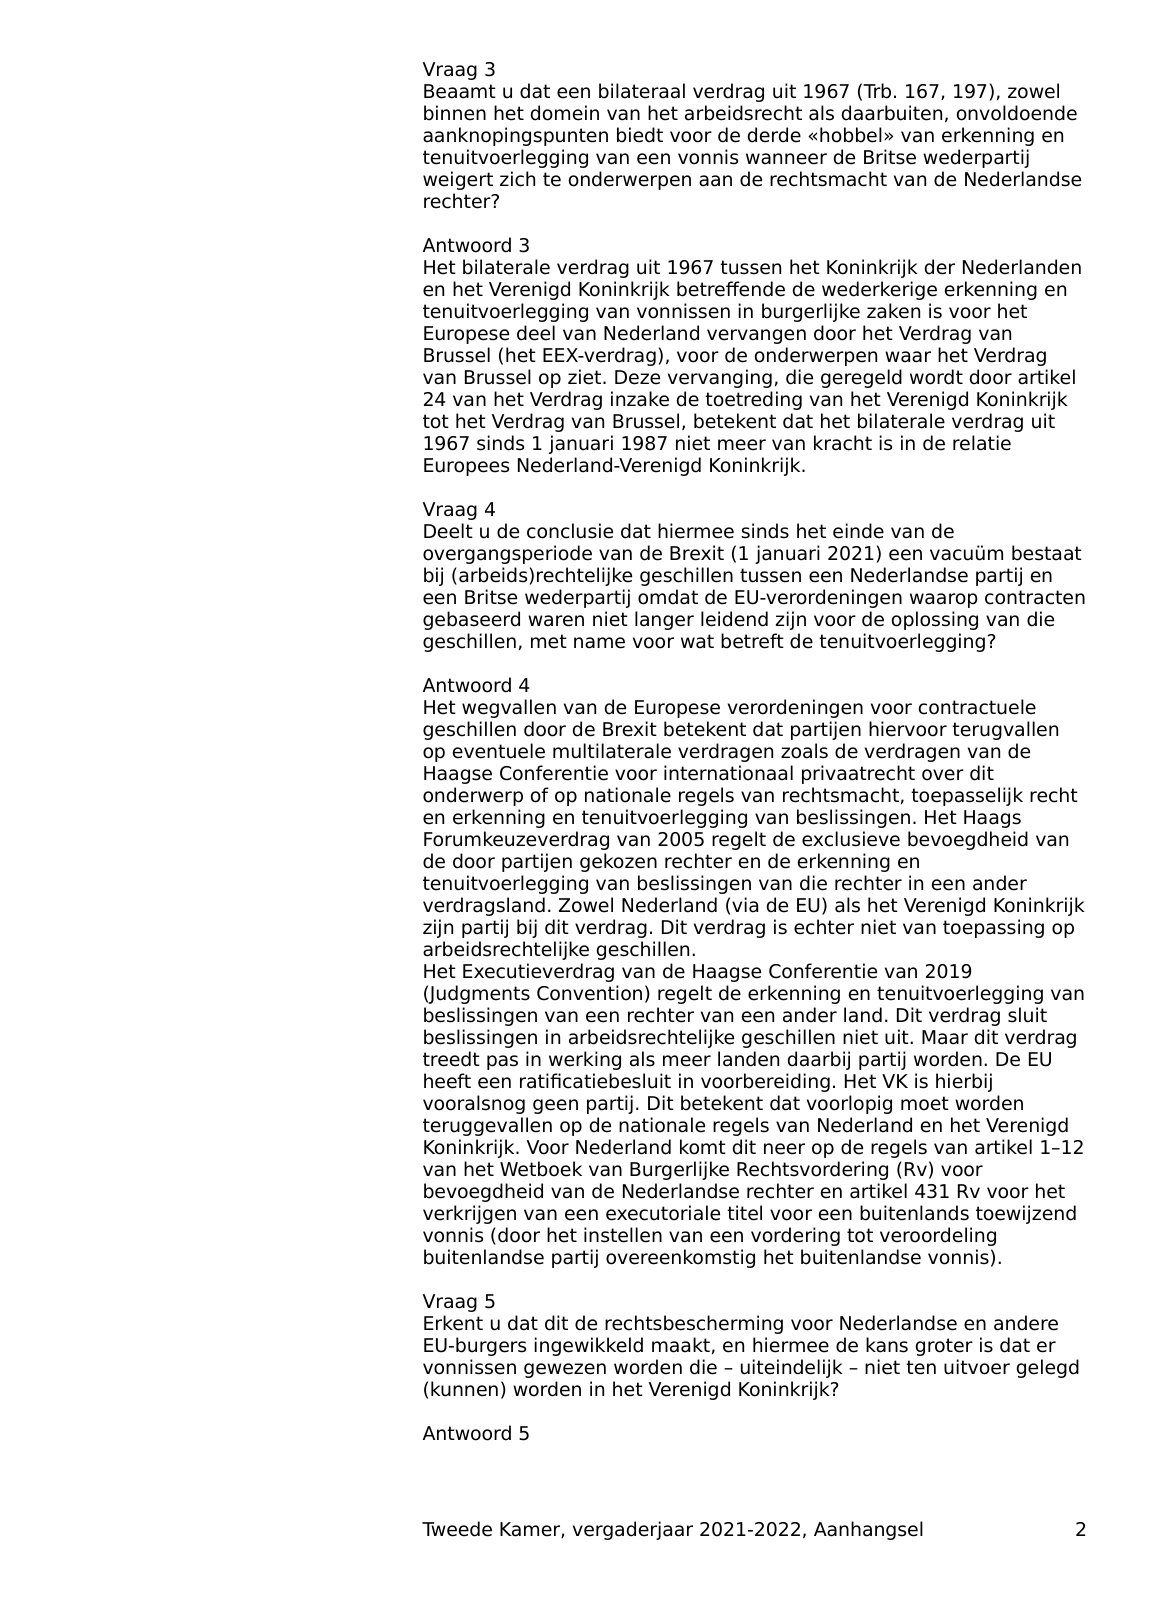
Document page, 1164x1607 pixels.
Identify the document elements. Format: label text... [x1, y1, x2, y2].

text Het Executieverdrag van de Haagse Conferentie van 2019 (Judgments Convention) regelt de erkenning en tenuitvoerlegging van beslissingen van een rechter van een ander land. Dit verdrag sluit beslissingen in arbeidsrechtelijke geschillen niet uit. Maar dit verdrag treedt pas in werking als meer landen daarbij partij worden. De EU heeft een ratificatiebesluit in voorbereiding. Het VK is hierbij vooralsnog geen partij. Dit betekent dat voorlopig moet worden teruggevallen op de nationale regels van Nederland en het Verenigd Koninkrijk. Voor Nederland komt dit neer op de regels van artikel 1–12 van het Wetboek van Burgerlijke Rechtsvordering (Rv) voor bevoegdheid van de Nederlandse rechter en artikel 431 Rv voor het verkrijgen van een executoriale titel voor een buitenlands toewijzend vonnis (door het instellen van een vordering tot veroordeling buitenlandse partij overeenkomstig het buitenlandse vonnis). [422, 961, 1087, 1268]
text Het wegvallen van de Europese verordeningen voor contractuele geschillen door de Brexit betekent dat partijen hiervoor terugvallen op eventuele multilaterale verdragen zoals de verdragen van de Haagse Conferentie voor internationaal privaatrecht over dit onderwerp of op nationale regels van rechtsmacht, toepasselijk recht en erkenning en tenuitvoerlegging van beslissingen. Het Haags Forumkeuzeverdrag van 2005 regelt de exclusieve bevoegdheid van de door partijen gekozen rechter en de erkenning en tenuitvoerlegging van beslissingen van die rechter in een ander verdragsland. Zowel Nederland (via de EU) als het Verenigd Koninkrijk zijn partij bij dit verdrag. Dit verdrag is echter niet van toepassing op arbeidsrechtelijke geschillen. [422, 697, 1087, 961]
text Vraag 5 [422, 1291, 1087, 1313]
text Erkent u dat dit de rechtsbescherming voor Nederlandse en andere EU-burgers ingewikkeld maakt, en hiermee de kans groter is dat er vonnissen gewezen worden die – uiteindelijk – niet ten uitvoer gelegd (kunnen) worden in het Verenigd Koninkrijk? [422, 1313, 1087, 1401]
text Beaamt u dat een bilateraal verdrag uit 1967 (Trb. 167, 197), zowel binnen het domein van het arbeidsrecht als daarbuiten, onvoldoende aanknopingspunten biedt voor de derde «hobbel» van erkenning en tenuitvoerlegging van een vonnis wanneer de Britse wederpartij weigert zich te onderwerpen aan de rechtsmacht van de Nederlandse rechter? [422, 81, 1087, 213]
text Het bilaterale verdrag uit 1967 tussen het Koninkrijk der Nederlanden en het Verenigd Koninkrijk betreffende de wederkerige erkenning en tenuitvoerlegging van vonnissen in burgerlijke zaken is voor het Europese deel van Nederland vervangen door het Verdrag van Brussel (het EEX-verdrag), voor de onderwerpen waar het Verdrag van Brussel op ziet. Deze vervanging, die geregeld wordt door artikel 24 van het Verdrag inzake de toetreding van het Verenigd Koninkrijk tot het Verdrag van Brussel, betekent dat het bilaterale verdrag uit 1967 sinds 1 januari 1987 niet meer van kracht is in de relatie Europees Nederland-Verenigd Koninkrijk. [422, 257, 1087, 477]
text Antwoord 4 [422, 675, 1087, 697]
text Vraag 3 [422, 59, 1087, 81]
text Antwoord 3 [422, 235, 1087, 257]
text Deelt u de conclusie dat hiermee sinds het einde van de overgangsperiode van de Brexit (1 januari 2021) een vacuüm bestaat bij (arbeids)rechtelijke geschillen tussen een Nederlandse partij en een Britse wederpartij omdat de EU-verordeningen waarop contracten gebaseerd waren niet langer leidend zijn voor de oplossing van die geschillen, met name voor wat betreft de tenuitvoerlegging? [422, 521, 1087, 653]
text Antwoord 5 [422, 1423, 1087, 1445]
text Vraag 4 [422, 499, 1087, 521]
